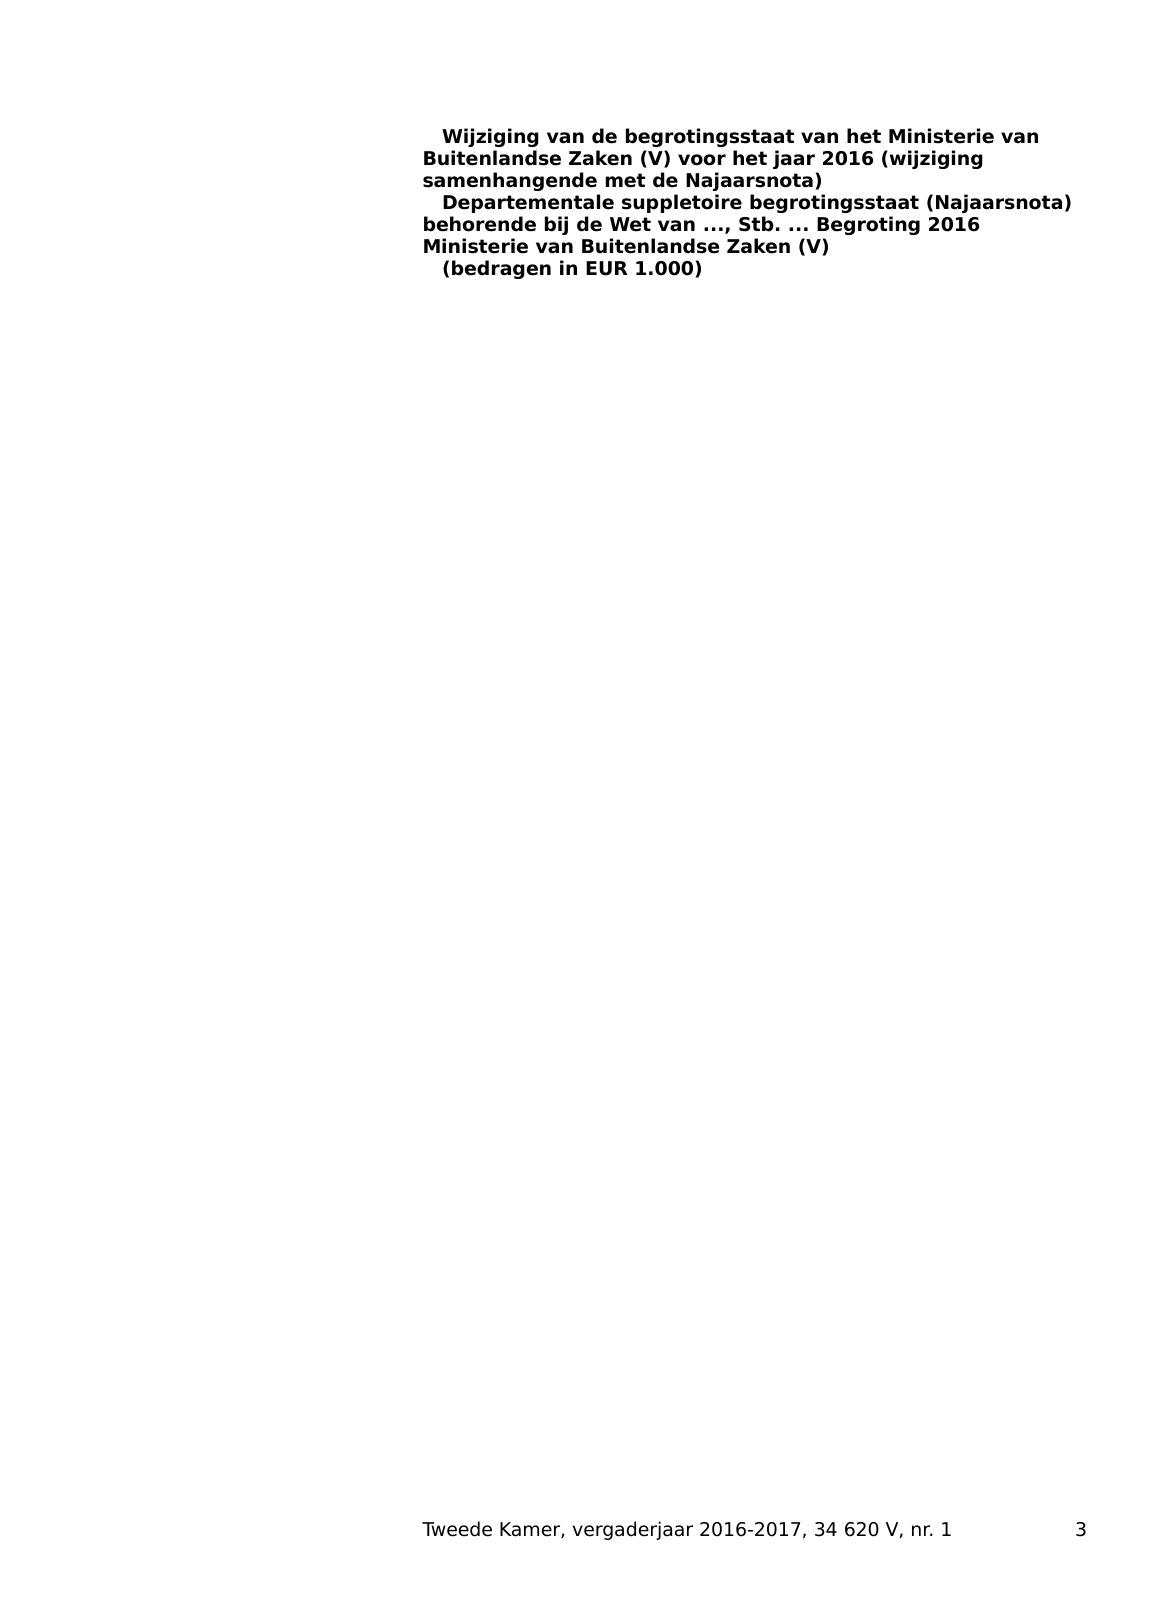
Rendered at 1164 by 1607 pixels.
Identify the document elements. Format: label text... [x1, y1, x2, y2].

text Wijziging van de begrotingsstaat van het Ministerie van Buitenlandse Zaken (V) voor het jaar 2016 (wijziging samenhangende met de Najaarsnota) [422, 126, 1087, 192]
text Departementale suppletoire begrotingsstaat (Najaarsnota) behorende bij de Wet van ..., Stb. ... Begroting 2016 Ministerie van Buitenlandse Zaken (V) [422, 192, 1087, 257]
text (bedragen in EUR 1.000) [422, 257, 1087, 279]
